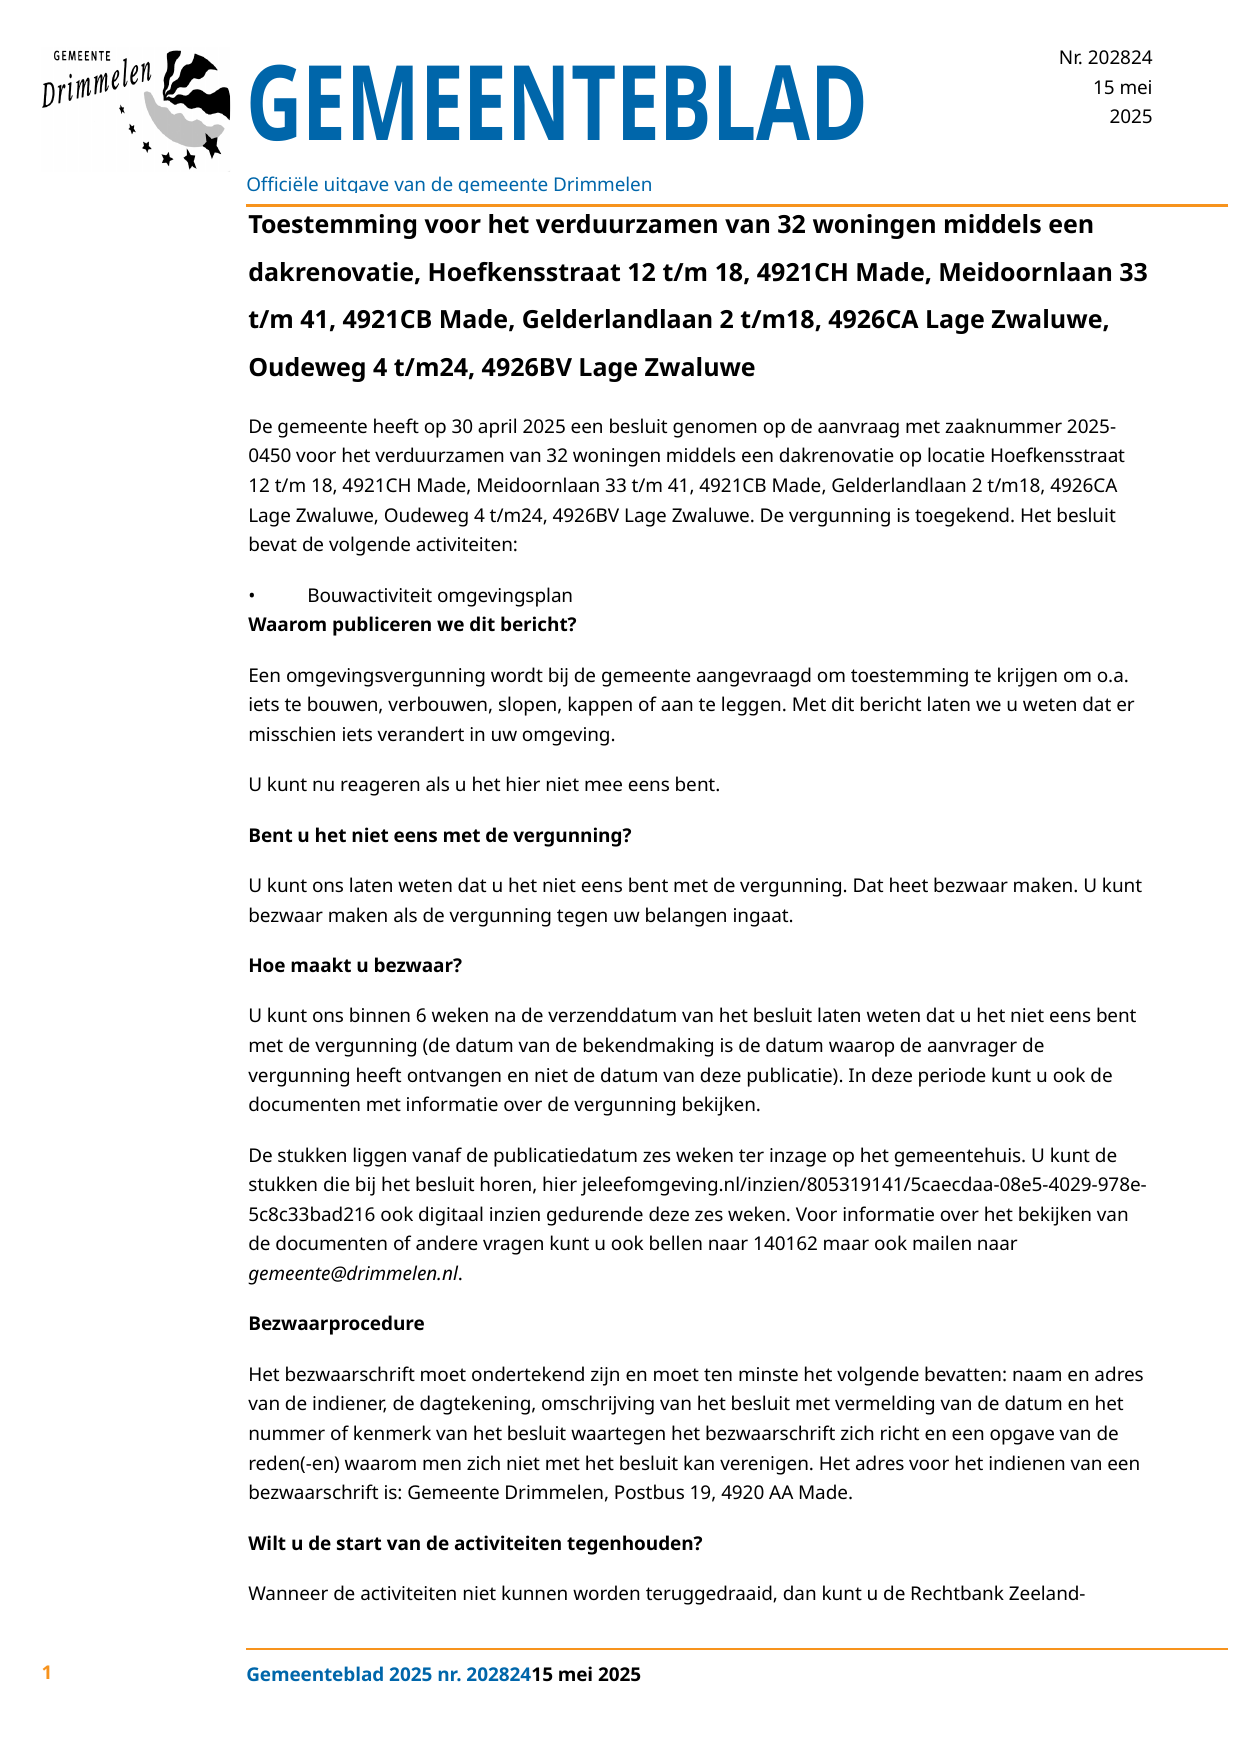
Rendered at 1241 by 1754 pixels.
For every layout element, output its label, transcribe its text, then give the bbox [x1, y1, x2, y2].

text U kunt ons laten weten dat u het niet eens bent met de vergunning. Dat heet bezwaar maken. U kunt bezwaar maken als de vergunning tegen uw belangen ingaat. [248, 872, 1152, 928]
text De gemeente heeft op 30 april 2025 een besluit genomen op de aanvraag met zaaknummer 2025-0450 voor het verduurzamen van 32 woningen middels een dakrenovatie op locatie Hoefkensstraat 12 t/m 18, 4921CH Made, Meidoornlaan 33 t/m 41, 4921CB Made, Gelderlandlaan 2 t/m18, 4926CA Lage Zwaluwe, Oudeweg 4 t/m24, 4926BV Lage Zwaluwe. De vergunning is toegekend. Het besluit bevat de volgende activiteiten: [248, 413, 1152, 557]
text Wanneer de activiteiten niet kunnen worden teruggedraaid, dan kunt u de Rechtbank Zeeland- [248, 1580, 1152, 1606]
text Bent u het niet eens met de vergunning? [248, 822, 1152, 848]
text Het bezwaarschrift moet ondertekend zijn en moet ten minste het volgende bevatten: naam en adres van de indiener, de dagtekening, omschrijving van het besluit met vermelding van de datum en het nummer of kenmerk van het besluit waartegen het bezwaarschrift zich richt en een opgave van de reden(-en) waarom men zich niet met het besluit kan verenigen. Het adres voor het indienen van een bezwaarschrift is: Gemeente Drimmelen, Postbus 19, 4920 AA Made. [248, 1361, 1152, 1505]
text Toestemming voor het verduurzamen van 32 woningen middels een dakrenovatie, Hoefkensstraat 12 t/m 18, 4921CH Made, Meidoornlaan 33 t/m 41, 4921CB Made, Gelderlandlaan 2 t/m18, 4926CA Lage Zwaluwe, Oudeweg 4 t/m24, 4926BV Lage Zwaluwe [248, 207, 1152, 384]
text Een omgevingsvergunning wordt bij de gemeente aangevraagd om toestemming te krijgen om o.a. iets te bouwen, verbouwen, slopen, kappen of aan te leggen. Met dit bericht laten we u weten dat er misschien iets verandert in uw omgeving. [248, 662, 1152, 747]
text Bezwaarprocedure [248, 1311, 1152, 1336]
text Wilt u de start van de activiteiten tegenhouden? [248, 1530, 1152, 1556]
text U kunt ons binnen 6 weken na de verzenddatum van het besluit laten weten dat u het niet eens bent met de vergunning (de datum van de bekendmaking is de datum waarop de aanvrager de vergunning heeft ontvangen en niet de datum van deze publicatie). In deze periode kunt u ook de documenten met informatie over de vergunning bekijken. [248, 1003, 1152, 1117]
list Bouwactiviteit omgevingsplan [248, 582, 1152, 608]
text Waarom publiceren we dit bericht? [248, 611, 1152, 637]
picture [41, 47, 231, 172]
text U kunt nu reageren als u het hier niet mee eens bent. [248, 771, 1152, 797]
text Hoe maakt u bezwaar? [248, 952, 1152, 978]
text De stukken liggen vanaf de publicatiedatum zes weken ter inzage op het gemeentehuis. U kunt de stukken die bij het besluit horen, hier jeleefomgeving.nl/inzien/805319141/5caecdaa-08e5-4029-978e-5c8c33bad216 ook digitaal inzien gedurende deze zes weken. Voor informatie over het bekijken van de documenten of andere vragen kunt u ook bellen naar 140162 maar ook mailen naar gemeente@drimmelen.nl. [248, 1142, 1152, 1286]
